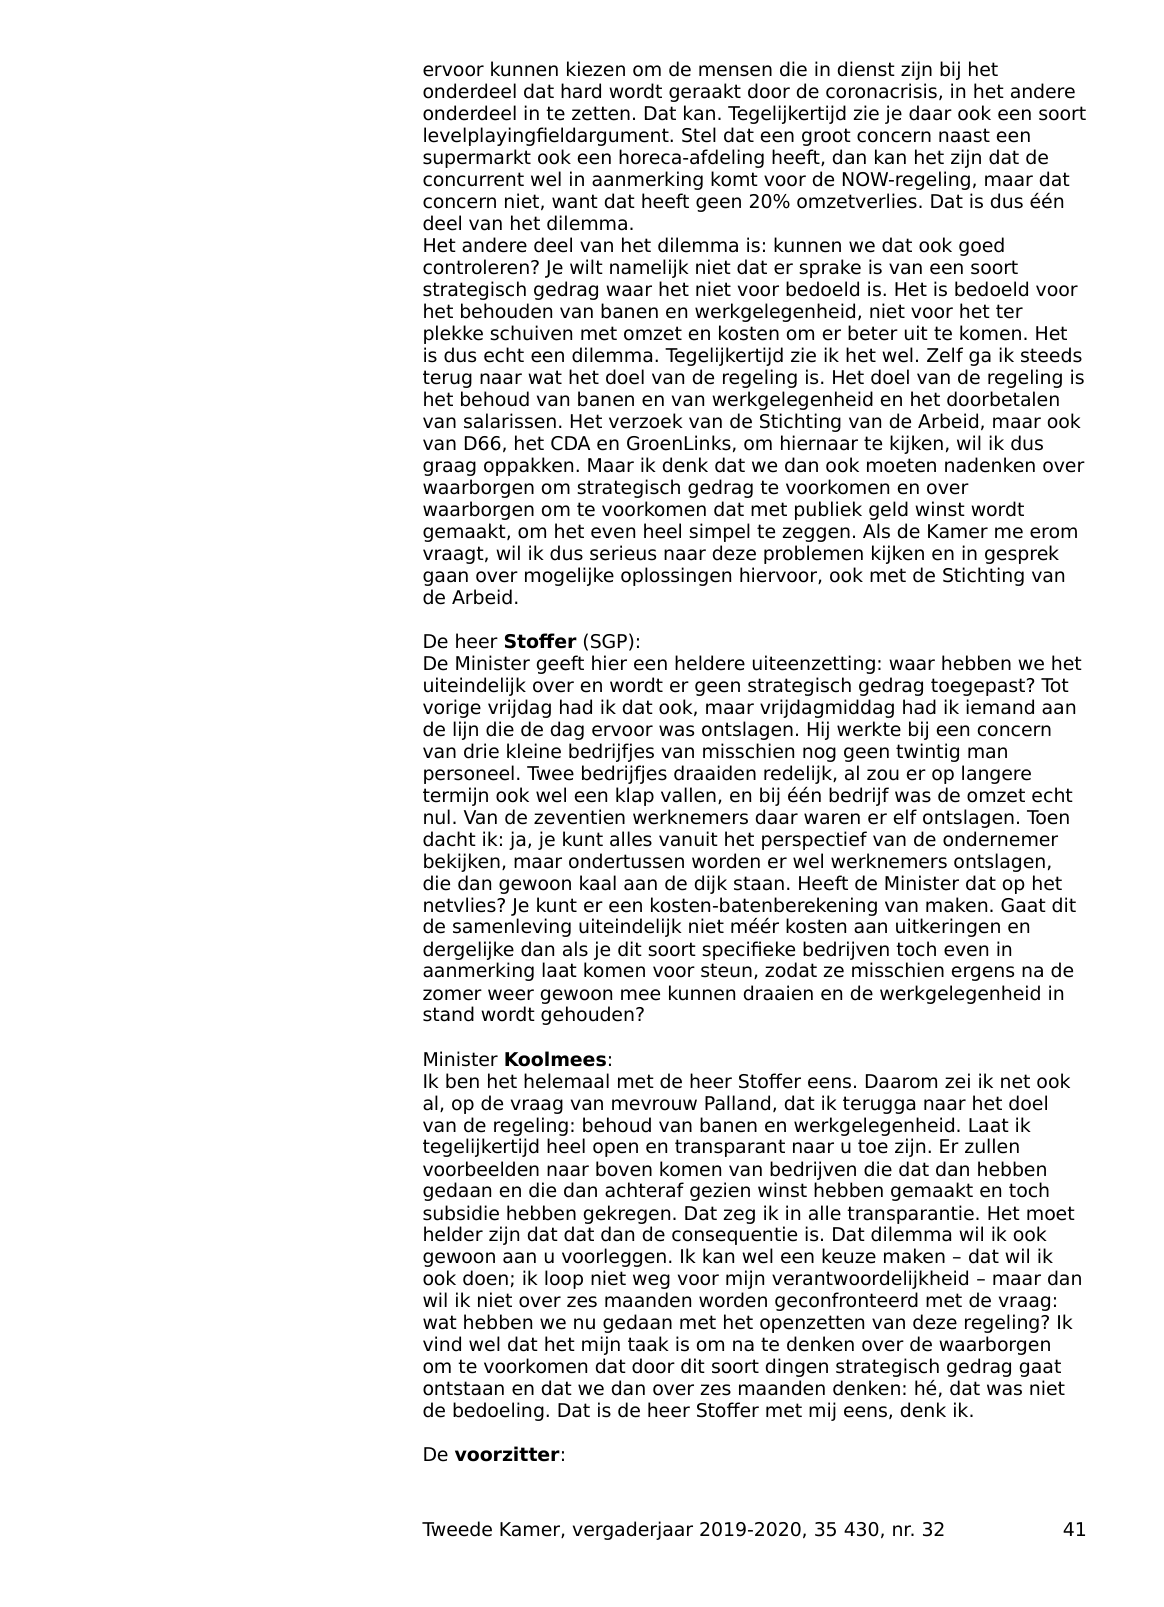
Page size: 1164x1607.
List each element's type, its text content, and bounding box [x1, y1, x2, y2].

text Minister Koolmees: [422, 1048, 1087, 1071]
text Het andere deel van het dilemma is: kunnen we dat ook goed controleren? Je wilt namelijk niet dat er sprake is van een soort strategisch gedrag waar het niet voor bedoeld is. Het is bedoeld voor het behouden van banen en werkgelegenheid, niet voor het ter plekke schuiven met omzet en kosten om er beter uit te komen. Het is dus echt een dilemma. Tegelijkertijd zie ik het wel. Zelf ga ik steeds terug naar wat het doel van de regeling is. Het doel van de regeling is het behoud van banen en van werkgelegenheid en het doorbetalen van salarissen. Het verzoek van de Stichting van de Arbeid, maar ook van D66, het CDA en GroenLinks, om hiernaar te kijken, wil ik dus graag oppakken. Maar ik denk dat we dan ook moeten nadenken over waarborgen om strategisch gedrag te voorkomen en over waarborgen om te voorkomen dat met publiek geld winst wordt gemaakt, om het even heel simpel te zeggen. Als de Kamer me erom vraagt, wil ik dus serieus naar deze problemen kijken en in gesprek gaan over mogelijke oplossingen hiervoor, ook met de Stichting van de Arbeid. [422, 235, 1087, 608]
text De heer Stoffer (SGP): [422, 631, 1087, 653]
text Ik ben het helemaal met de heer Stoffer eens. Daarom zei ik net ook al, op de vraag van mevrouw Palland, dat ik terugga naar het doel van de regeling: behoud van banen en werkgelegenheid. Laat ik tegelijkertijd heel open en transparant naar u toe zijn. Er zullen voorbeelden naar boven komen van bedrijven die dat dan hebben gedaan en die dan achteraf gezien winst hebben gemaakt en toch subsidie hebben gekregen. Dat zeg ik in alle transparantie. Het moet helder zijn dat dat dan de consequentie is. Dat dilemma wil ik ook gewoon aan u voorleggen. Ik kan wel een keuze maken – dat wil ik ook doen; ik loop niet weg voor mijn verantwoordelijkheid – maar dan wil ik niet over zes maanden worden geconfronteerd met de vraag: wat hebben we nu gedaan met het openzetten van deze regeling? Ik vind wel dat het mijn taak is om na te denken over de waarborgen om te voorkomen dat door dit soort dingen strategisch gedrag gaat ontstaan en dat we dan over zes maanden denken: hé, dat was niet de bedoeling. Dat is de heer Stoffer met mij eens, denk ik. [422, 1071, 1087, 1422]
text ervoor kunnen kiezen om de mensen die in dienst zijn bij het onderdeel dat hard wordt geraakt door de coronacrisis, in het andere onderdeel in te zetten. Dat kan. Tegelijkertijd zie je daar ook een soort levelplayingfieldargument. Stel dat een groot concern naast een supermarkt ook een horeca-afdeling heeft, dan kan het zijn dat de concurrent wel in aanmerking komt voor de NOW-regeling, maar dat concern niet, want dat heeft geen 20% omzetverlies. Dat is dus één deel van het dilemma. [422, 59, 1087, 235]
text De Minister geeft hier een heldere uiteenzetting: waar hebben we het uiteindelijk over en wordt er geen strategisch gedrag toegepast? Tot vorige vrijdag had ik dat ook, maar vrijdagmiddag had ik iemand aan de lijn die de dag ervoor was ontslagen. Hij werkte bij een concern van drie kleine bedrijfjes van misschien nog geen twintig man personeel. Twee bedrijfjes draaiden redelijk, al zou er op langere termijn ook wel een klap vallen, en bij één bedrijf was de omzet echt nul. Van de zeventien werknemers daar waren er elf ontslagen. Toen dacht ik: ja, je kunt alles vanuit het perspectief van de ondernemer bekijken, maar ondertussen worden er wel werknemers ontslagen, die dan gewoon kaal aan de dijk staan. Heeft de Minister dat op het netvlies? Je kunt er een kosten-batenberekening van maken. Gaat dit de samenleving uiteindelijk niet méér kosten aan uitkeringen en dergelijke dan als je dit soort specifieke bedrijven toch even in aanmerking laat komen voor steun, zodat ze misschien ergens na de zomer weer gewoon mee kunnen draaien en de werkgelegenheid in stand wordt gehouden? [422, 653, 1087, 1026]
text De voorzitter: [422, 1444, 1087, 1466]
